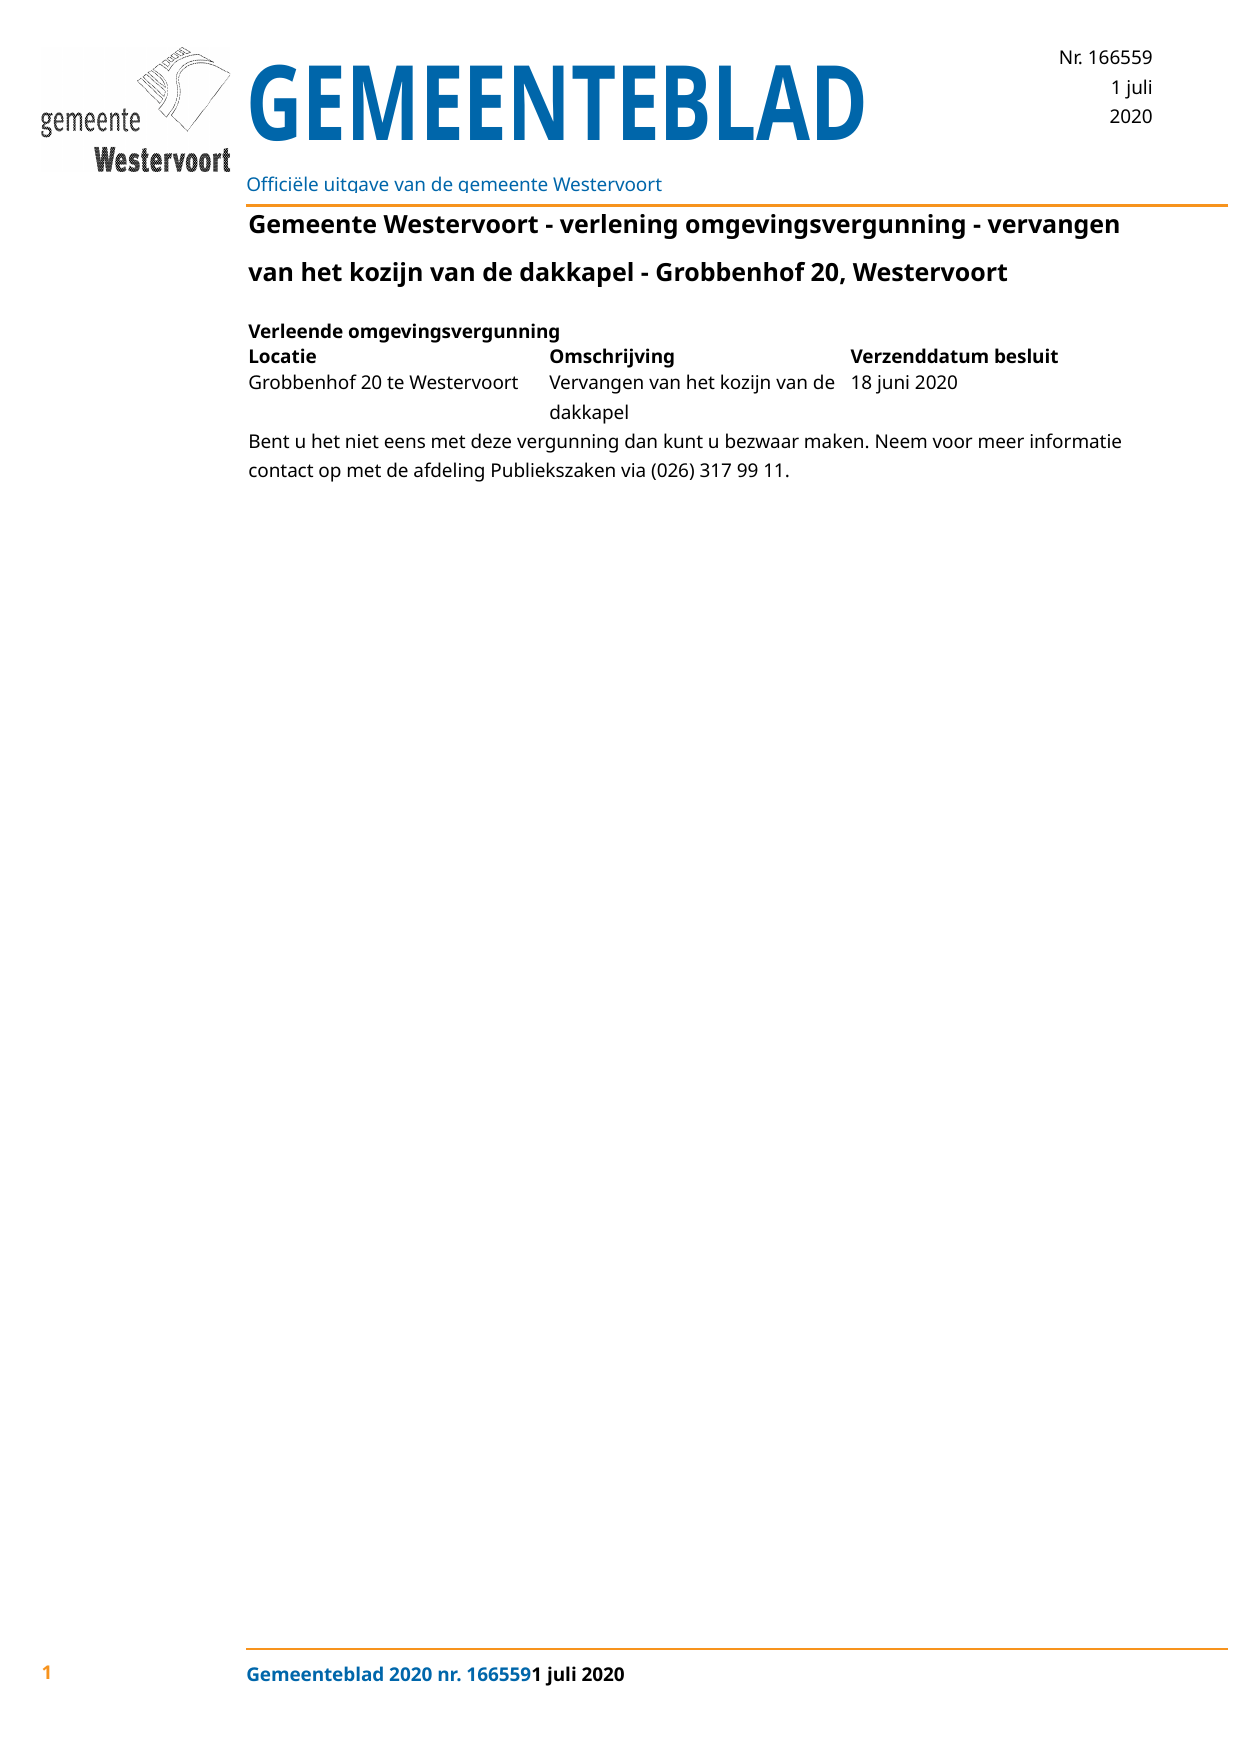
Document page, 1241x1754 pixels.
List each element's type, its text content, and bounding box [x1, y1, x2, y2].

table_cell 18 juni 2020 [850, 370, 1152, 425]
picture [41, 47, 231, 172]
table_cell Locatie [248, 344, 549, 369]
table_header Verleende omgevingsvergunning [248, 318, 1152, 344]
table_cell Omschrijving [549, 344, 850, 369]
text Gemeente Westervoort - verlening omgevingsvergunning - vervangen van het kozijn van de dakkapel - Grobbenhof 20, Westervoort [248, 207, 1152, 288]
table_cell Vervangen van het kozijn van de dakkapel [549, 370, 850, 425]
table_cell Verzenddatum besluit [850, 344, 1152, 369]
text Bent u het niet eens met deze vergunning dan kunt u bezwaar maken. Neem voor meer informatie contact op met de afdeling Publiekszaken via (026) 317 99 11. [248, 428, 1152, 483]
table_cell Grobbenhof 20 te Westervoort [248, 370, 549, 425]
